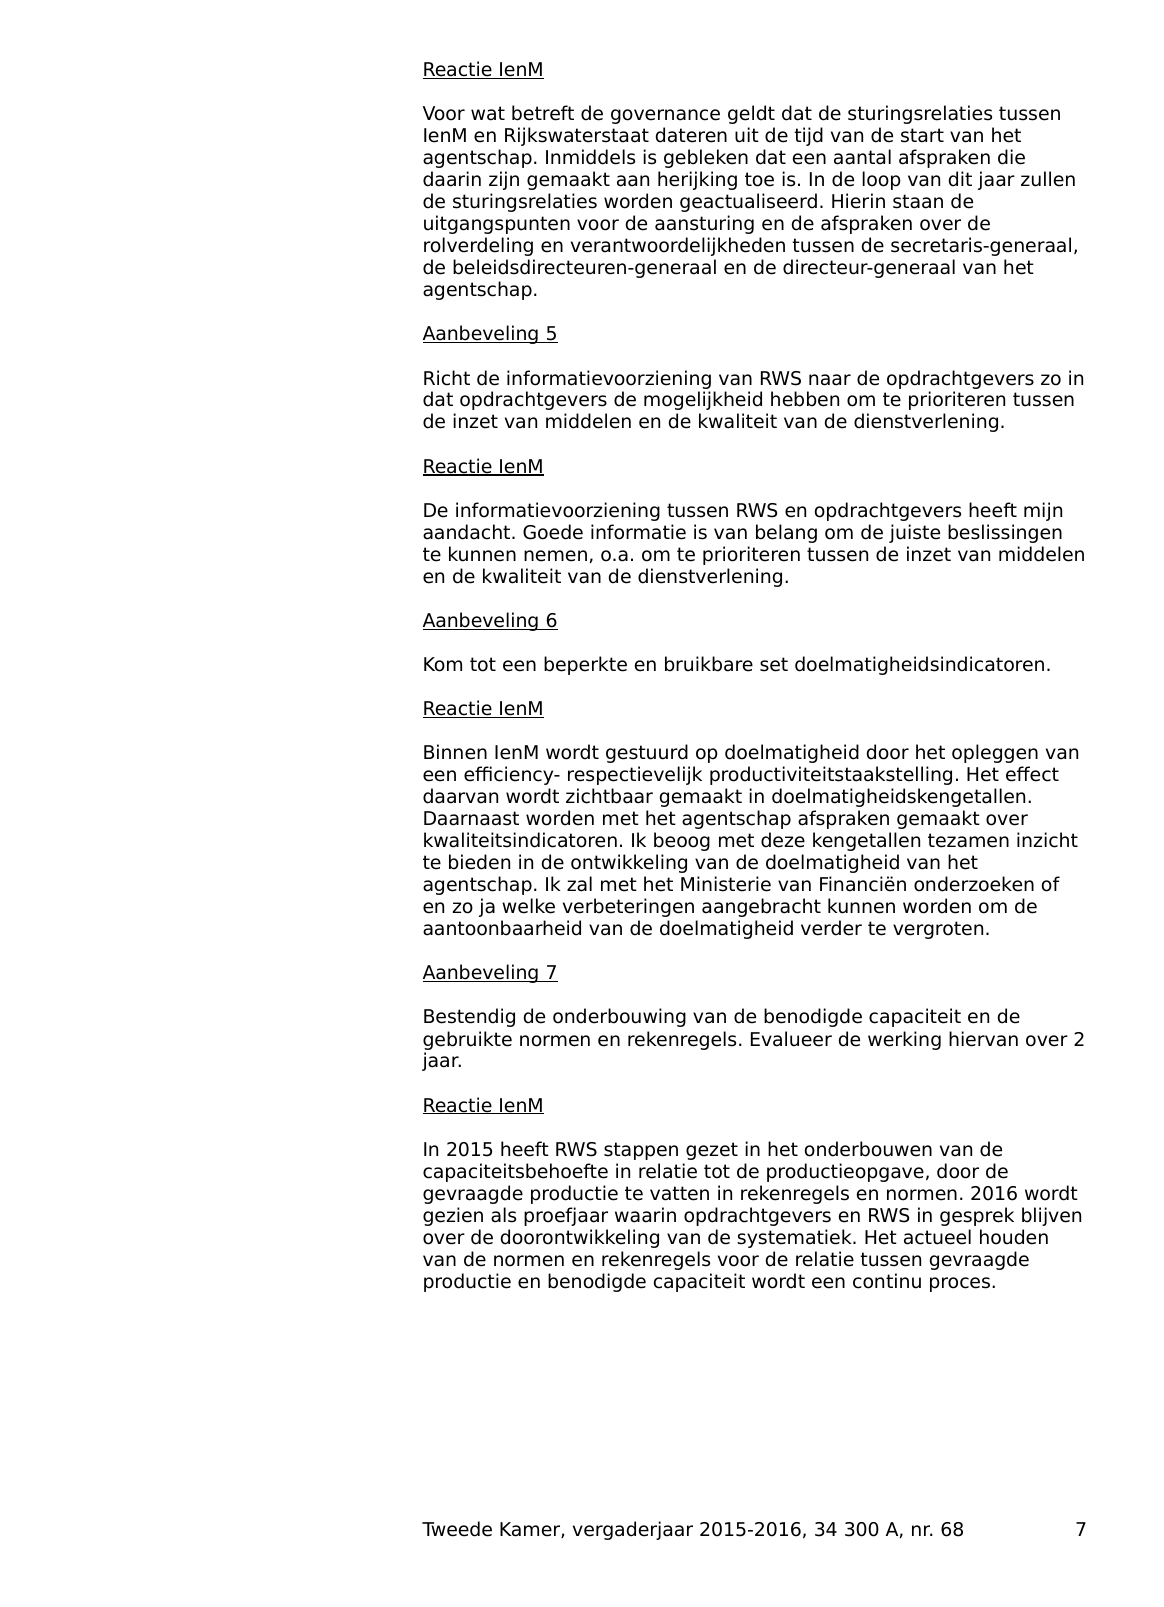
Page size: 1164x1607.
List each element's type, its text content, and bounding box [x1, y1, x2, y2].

text Binnen IenM wordt gestuurd op doelmatigheid door het opleggen van een efficiency- respectievelijk productiviteitstaakstelling. Het effect daarvan wordt zichtbaar gemaakt in doelmatigheidskengetallen. Daarnaast worden met het agentschap afspraken gemaakt over kwaliteitsindicatoren. Ik beoog met deze kengetallen tezamen inzicht te bieden in de ontwikkeling van de doelmatigheid van het agentschap. Ik zal met het Ministerie van Financiën onderzoeken of en zo ja welke verbeteringen aangebracht kunnen worden om de aantoonbaarheid van de doelmatigheid verder te vergroten. [422, 742, 1087, 940]
subtitle Reactie IenM [422, 59, 1087, 81]
text In 2015 heeft RWS stappen gezet in het onderbouwen van de capaciteitsbehoefte in relatie tot de productieopgave, door de gevraagde productie te vatten in rekenregels en normen. 2016 wordt gezien als proefjaar waarin opdrachtgevers en RWS in gesprek blijven over de doorontwikkeling van de systematiek. Het actueel houden van de normen en rekenregels voor de relatie tussen gevraagde productie en benodigde capaciteit wordt een continu proces. [422, 1139, 1087, 1293]
subtitle Reactie IenM [422, 1094, 1087, 1117]
subtitle Aanbeveling 5 [422, 323, 1087, 345]
text De informatievoorziening tussen RWS en opdrachtgevers heeft mijn aandacht. Goede informatie is van belang om de juiste beslissingen te kunnen nemen, o.a. om te prioriteren tussen de inzet van middelen en de kwaliteit van de dienstverlening. [422, 500, 1087, 588]
text Voor wat betreft de governance geldt dat de sturingsrelaties tussen IenM en Rijkswaterstaat dateren uit de tijd van de start van het agentschap. Inmiddels is gebleken dat een aantal afspraken die daarin zijn gemaakt aan herijking toe is. In de loop van dit jaar zullen de sturingsrelaties worden geactualiseerd. Hierin staan de uitgangspunten voor de aansturing en de afspraken over de rolverdeling en verantwoordelijkheden tussen de secretaris-generaal, de beleidsdirecteuren-generaal en de directeur-generaal van het agentschap. [422, 103, 1087, 301]
subtitle Aanbeveling 6 [422, 610, 1087, 632]
text Kom tot een beperkte en bruikbare set doelmatigheidsindicatoren. [422, 654, 1087, 676]
text Richt de informatievoorziening van RWS naar de opdrachtgevers zo in dat opdrachtgevers de mogelijkheid hebben om te prioriteren tussen de inzet van middelen en de kwaliteit van de dienstverlening. [422, 367, 1087, 433]
subtitle Reactie IenM [422, 698, 1087, 720]
subtitle Aanbeveling 7 [422, 962, 1087, 984]
subtitle Reactie IenM [422, 456, 1087, 477]
text Bestendig de onderbouwing van de benodigde capaciteit en de gebruikte normen en rekenregels. Evalueer de werking hiervan over 2 jaar. [422, 1006, 1087, 1072]
